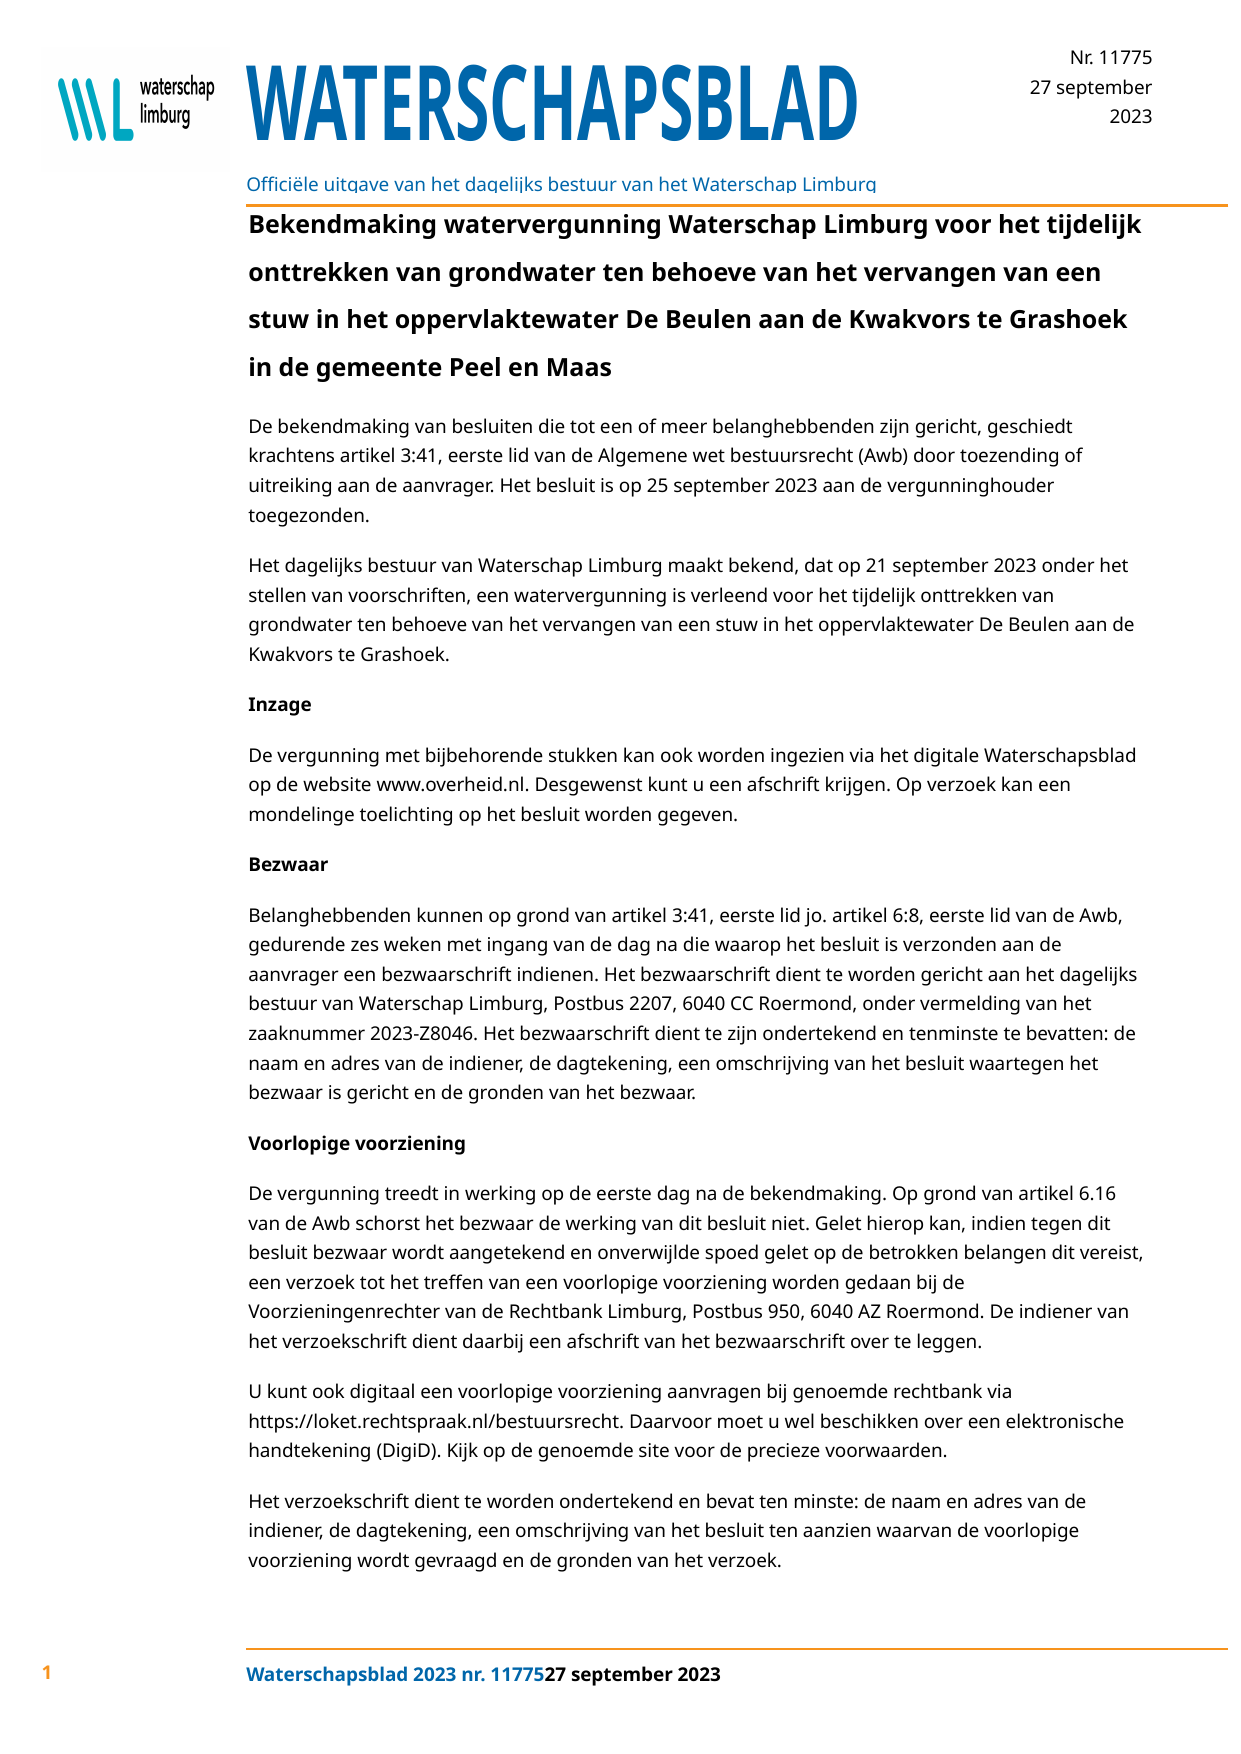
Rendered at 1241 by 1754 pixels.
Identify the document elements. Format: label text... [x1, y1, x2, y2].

text Het verzoekschrift dient te worden ondertekend en bevat ten minste: de naam en adres van de indiener, de dagtekening, een omschrijving van het besluit ten aanzien waarvan de voorlopige voorziening wordt gevraagd en de gronden van het verzoek. [248, 1488, 1152, 1573]
text De bekendmaking van besluiten die tot een of meer belanghebbenden zijn gericht, geschiedt krachtens artikel 3:41, eerste lid van de Algemene wet bestuursrecht (Awb) door toezending of uitreiking aan de aanvrager. Het besluit is op 25 september 2023 aan de vergunninghouder toegezonden. [248, 413, 1152, 528]
text U kunt ook digitaal een voorlopige voorziening aanvragen bij genoemde rechtbank via https://loket.rechtspraak.nl/bestuursrecht. Daarvoor moet u wel beschikken over een elektronische handtekening (DigiD). Kijk op de genoemde site voor de precieze voorwaarden. [248, 1378, 1152, 1463]
text Het dagelijks bestuur van Waterschap Limburg maakt bekend, dat op 21 september 2023 onder het stellen van voorschriften, een watervergunning is verleend voor het tijdelijk onttrekken van grondwater ten behoeve van het vervangen van een stuw in het oppervlaktewater De Beulen aan de Kwakvors te Grashoek. [248, 552, 1152, 667]
text Bezwaar [248, 851, 1152, 877]
text De vergunning treedt in werking op de eerste dag na de bekendmaking. Op grond van artikel 6.16 van de Awb schorst het bezwaar de werking van dit besluit niet. Gelet hierop kan, indien tegen dit besluit bezwaar wordt aangetekend en onverwijlde spoed gelet op de betrokken belangen dit vereist, een verzoek tot het treffen van een voorlopige voorziening worden gedaan bij de Voorzieningenrechter van de Rechtbank Limburg, Postbus 950, 6040 AZ Roermond. De indiener van het verzoekschrift dient daarbij een afschrift van het bezwaarschrift over te leggen. [248, 1180, 1152, 1354]
text Bekendmaking watervergunning Waterschap Limburg voor het tijdelijk onttrekken van grondwater ten behoeve van het vervangen van een stuw in het oppervlaktewater De Beulen aan de Kwakvors te Grashoek in de gemeente Peel en Maas [248, 207, 1152, 384]
text Inzage [248, 691, 1152, 717]
text Belanghebbenden kunnen op grond van artikel 3:41, eerste lid jo. artikel 6:8, eerste lid van de Awb, gedurende zes weken met ingang van de dag na die waarop het besluit is verzonden aan de aanvrager een bezwaarschrift indienen. Het bezwaarschrift dient te worden gericht aan het dagelijks bestuur van Waterschap Limburg, Postbus 2207, 6040 CC Roermond, onder vermelding van het zaaknummer 2023-Z8046. Het bezwaarschrift dient te zijn ondertekend en tenminste te bevatten: de naam en adres van de indiener, de dagtekening, een omschrijving van het besluit waartegen het bezwaar is gericht en de gronden van het bezwaar. [248, 902, 1152, 1105]
text De vergunning met bijbehorende stukken kan ook worden ingezien via het digitale Waterschapsblad op de website www.overheid.nl. Desgewenst kunt u een afschrift krijgen. Op verzoek kan een mondelinge toelichting op het besluit worden gegeven. [248, 742, 1152, 827]
text Voorlopige voorziening [248, 1130, 1152, 1156]
picture [41, 47, 231, 172]
